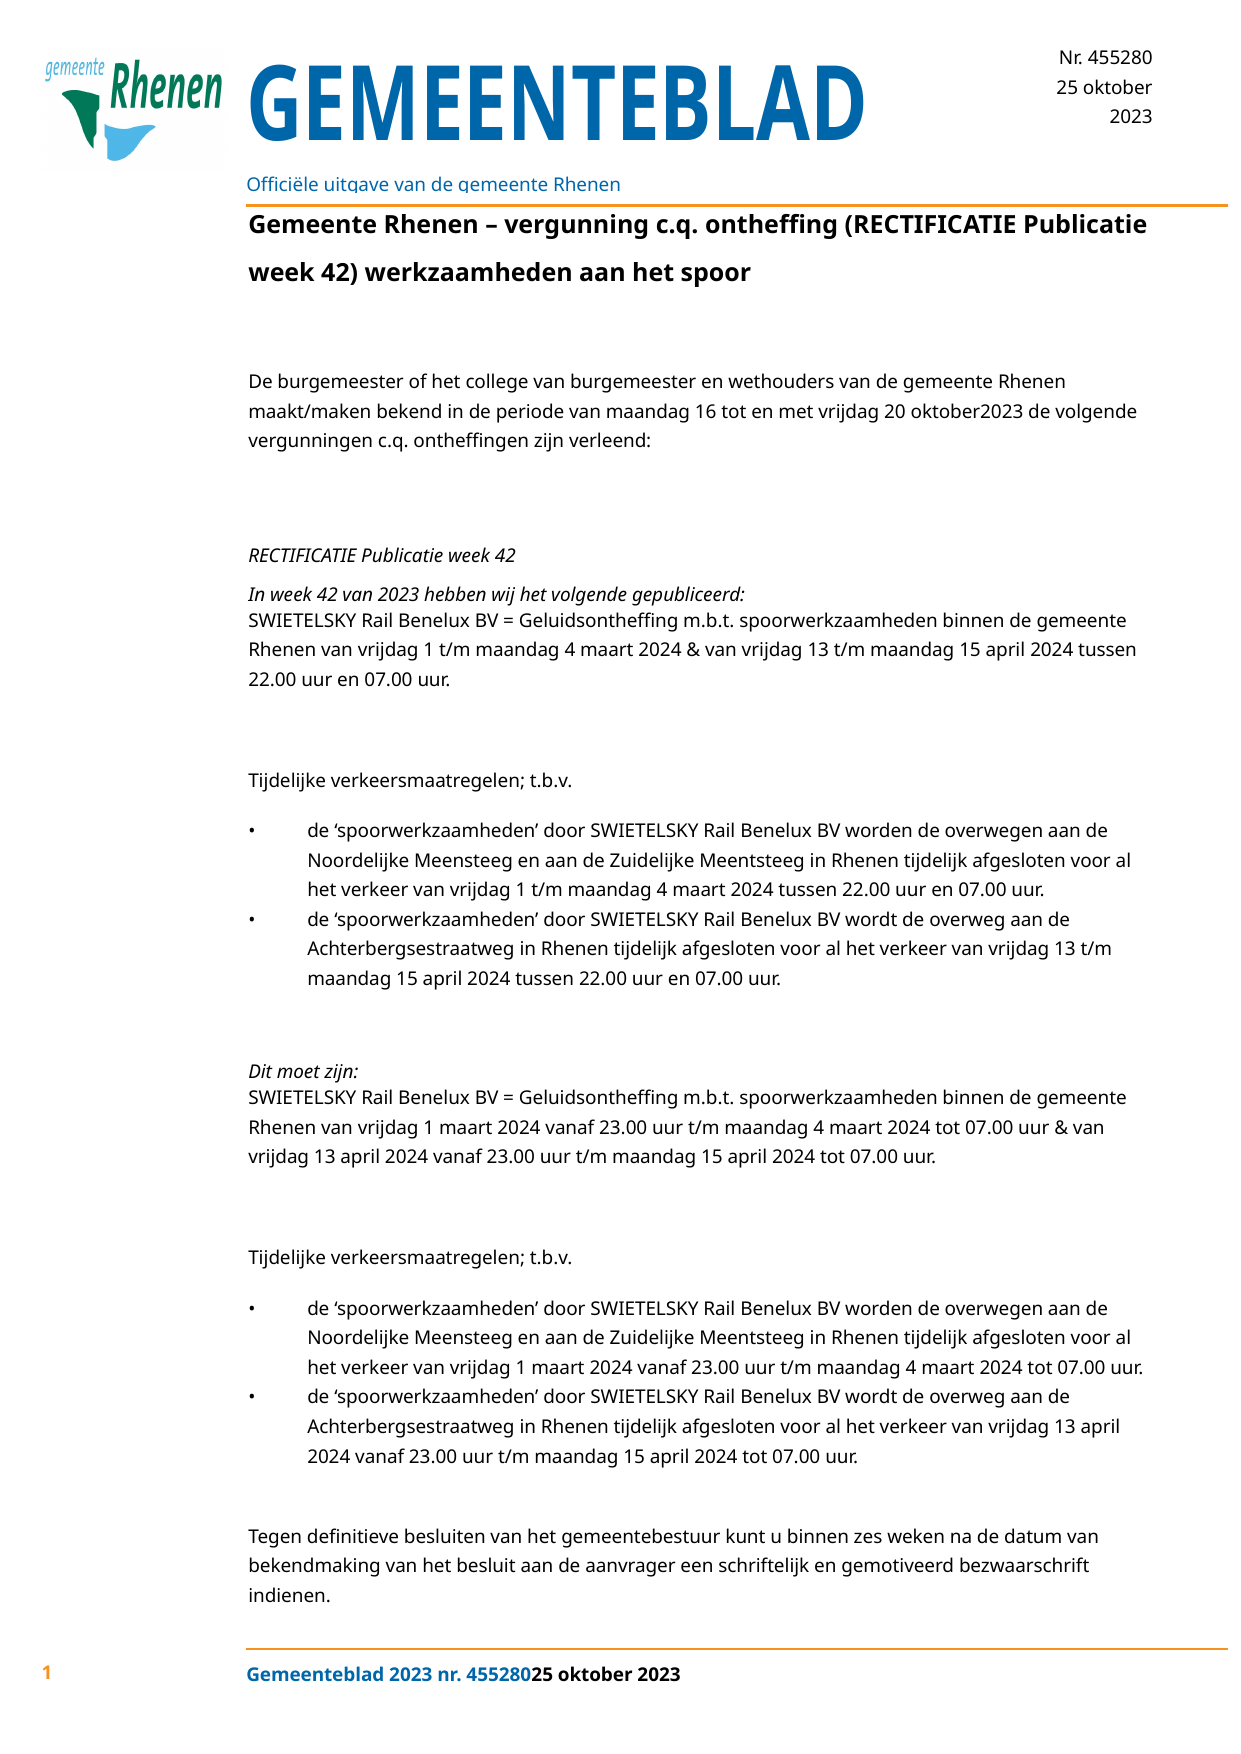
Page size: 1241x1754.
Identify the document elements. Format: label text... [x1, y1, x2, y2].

text Tegen definitieve besluiten van het gemeentebestuur kunt u binnen zes weken na de datum van bekendmaking van het besluit aan de aanvrager een schriftelijk en gemotiveerd bezwaarschrift indienen. [248, 1523, 1152, 1608]
list de ‘spoorwerkzaamheden’ door SWIETELSKY Rail Benelux BV worden de overwegen aan de Noordelijke Meensteeg en aan de Zuidelijke Meentsteeg in Rhenen tijdelijk afgesloten voor al het verkeer van vrijdag 1 maart 2024 vanaf 23.00 uur t/m maandag 4 maart 2024 tot 07.00 uur. [248, 1295, 1152, 1380]
text De burgemeester of het college van burgemeester en wethouders van de gemeente Rhenen maakt/maken bekend in de periode van maandag 16 tot en met vrijdag 20 oktober2023 de volgende vergunningen c.q. ontheffingen zijn verleend: [248, 368, 1152, 453]
text Tijdelijke verkeersmaatregelen; t.b.v. [248, 1244, 1152, 1270]
text SWIETELSKY Rail Benelux BV = Geluidsontheffing m.b.t. spoorwerkzaamheden binnen de gemeente Rhenen van vrijdag 1 maart 2024 vanaf 23.00 uur t/m maandag 4 maart 2024 tot 07.00 uur & van vrijdag 13 april 2024 vanaf 23.00 uur t/m maandag 15 april 2024 tot 07.00 uur. [248, 1084, 1152, 1169]
list de ‘spoorwerkzaamheden’ door SWIETELSKY Rail Benelux BV wordt de overweg aan de Achterbergsestraatweg in Rhenen tijdelijk afgesloten voor al het verkeer van vrijdag 13 t/m maandag 15 april 2024 tussen 22.00 uur en 07.00 uur. [248, 906, 1152, 991]
text Gemeente Rhenen – vergunning c.q. ontheffing (RECTIFICATIE Publicatie week 42) werkzaamheden aan het spoor [248, 207, 1152, 288]
list de ‘spoorwerkzaamheden’ door SWIETELSKY Rail Benelux BV wordt de overweg aan de Achterbergsestraatweg in Rhenen tijdelijk afgesloten voor al het verkeer van vrijdag 13 april 2024 vanaf 23.00 uur t/m maandag 15 april 2024 tot 07.00 uur. [248, 1384, 1152, 1468]
text RECTIFICATIE Publicatie week 42 [248, 542, 1152, 568]
picture [41, 47, 231, 172]
text Dit moet zijn: [248, 1059, 1152, 1084]
text In week 42 van 2023 hebben wij het volgende gepubliceerd: [248, 581, 1152, 607]
text Tijdelijke verkeersmaatregelen; t.b.v. [248, 767, 1152, 793]
text SWIETELSKY Rail Benelux BV = Geluidsontheffing m.b.t. spoorwerkzaamheden binnen de gemeente Rhenen van vrijdag 1 t/m maandag 4 maart 2024 & van vrijdag 13 t/m maandag 15 april 2024 tussen 22.00 uur en 07.00 uur. [248, 607, 1152, 692]
list de ‘spoorwerkzaamheden’ door SWIETELSKY Rail Benelux BV worden de overwegen aan de Noordelijke Meensteeg en aan de Zuidelijke Meentsteeg in Rhenen tijdelijk afgesloten voor al het verkeer van vrijdag 1 t/m maandag 4 maart 2024 tussen 22.00 uur en 07.00 uur. [248, 817, 1152, 902]
